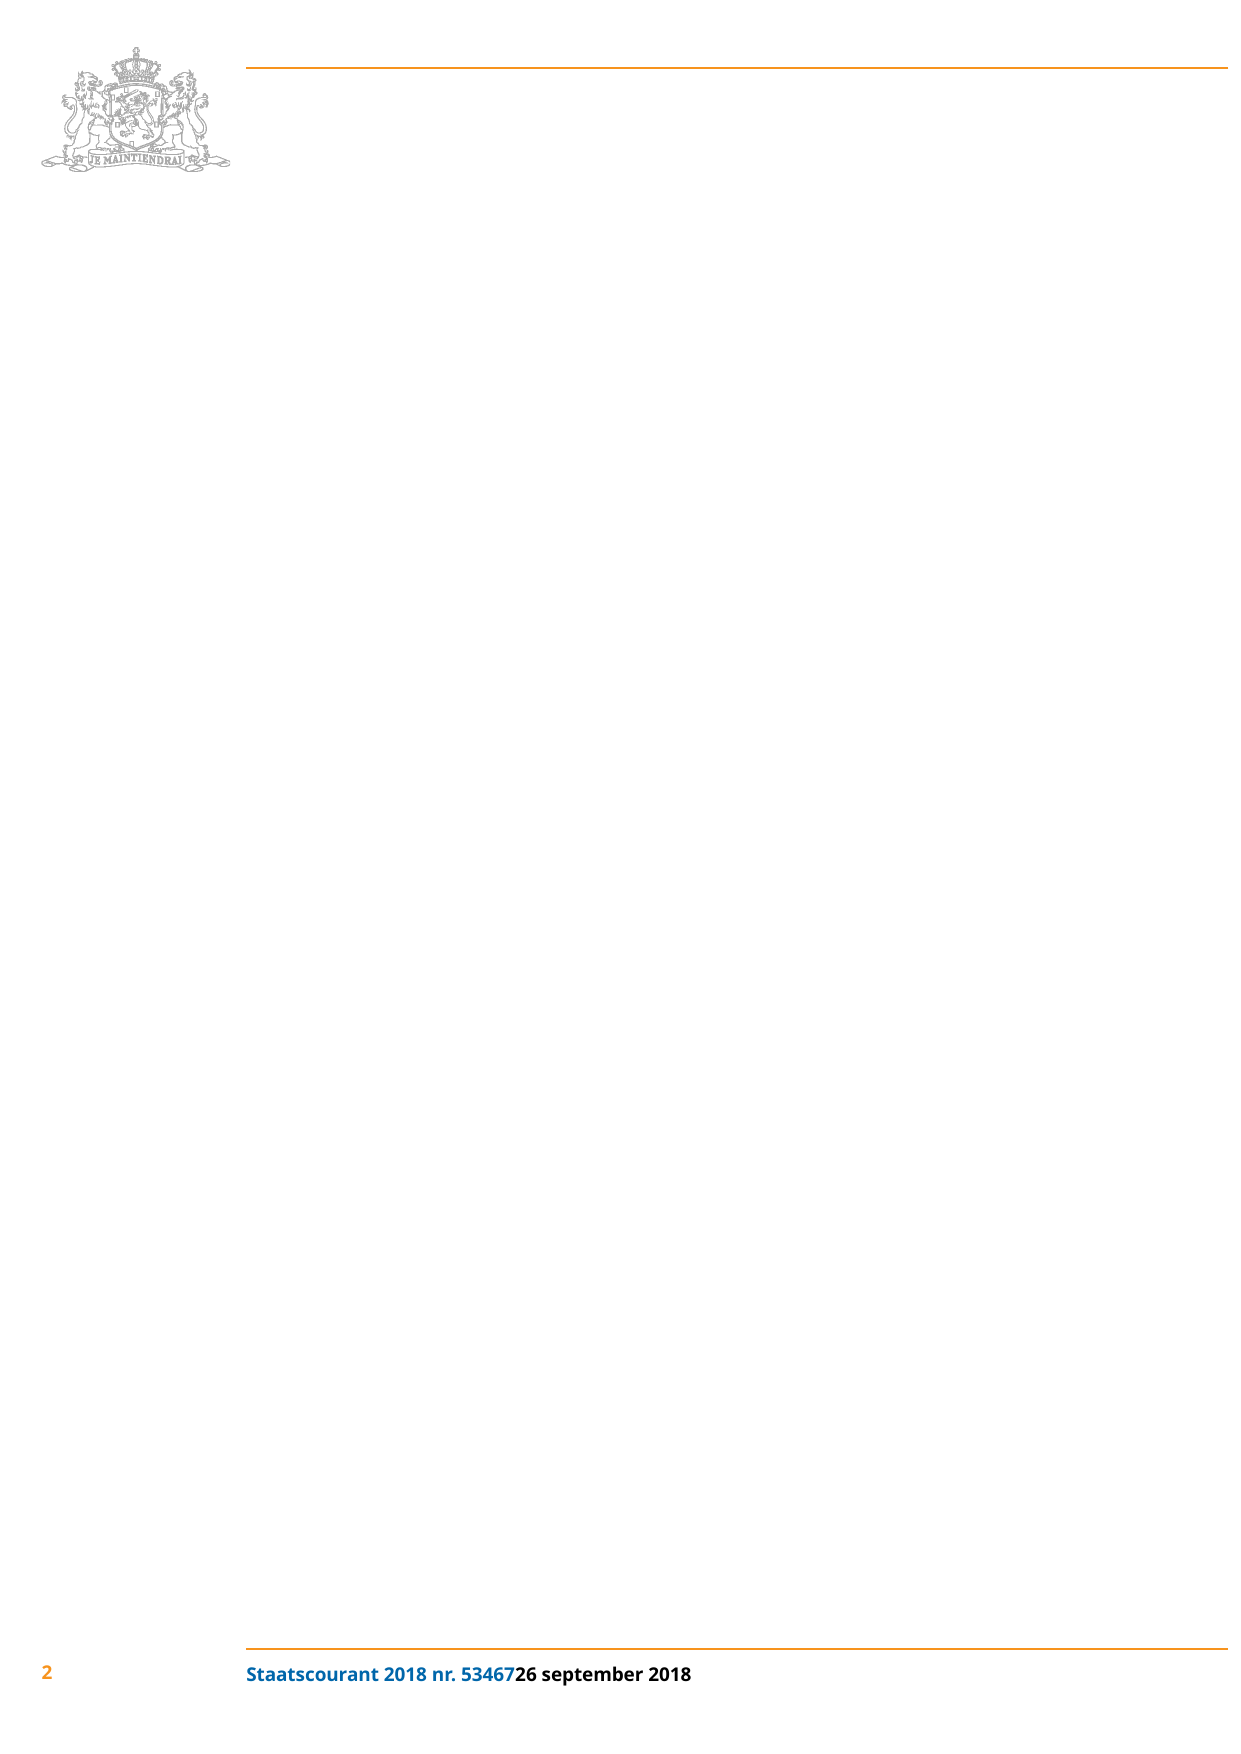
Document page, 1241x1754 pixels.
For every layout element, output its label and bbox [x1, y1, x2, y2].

picture [41, 47, 231, 172]
